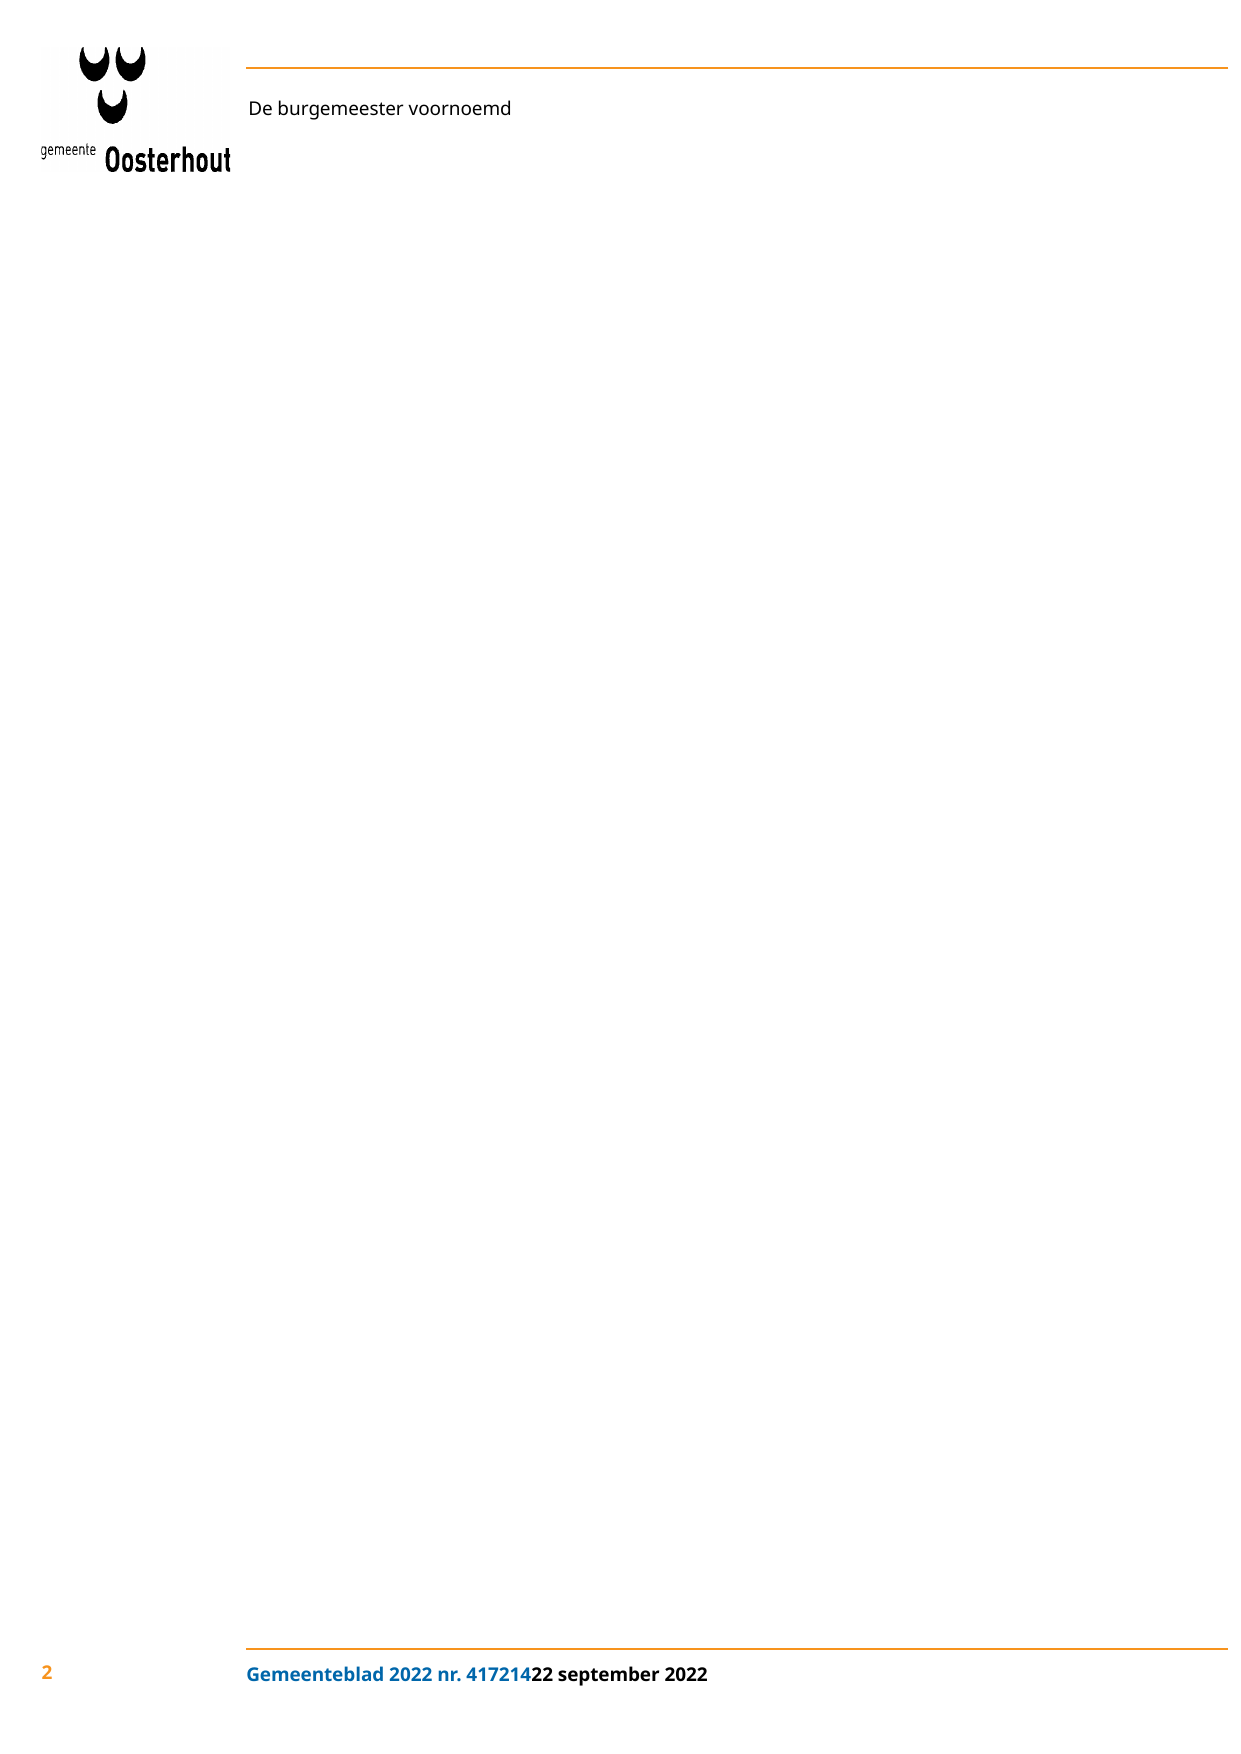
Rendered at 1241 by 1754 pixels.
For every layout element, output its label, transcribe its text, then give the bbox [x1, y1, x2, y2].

picture [41, 47, 231, 172]
text De burgemeester voornoemd [248, 95, 1152, 121]
